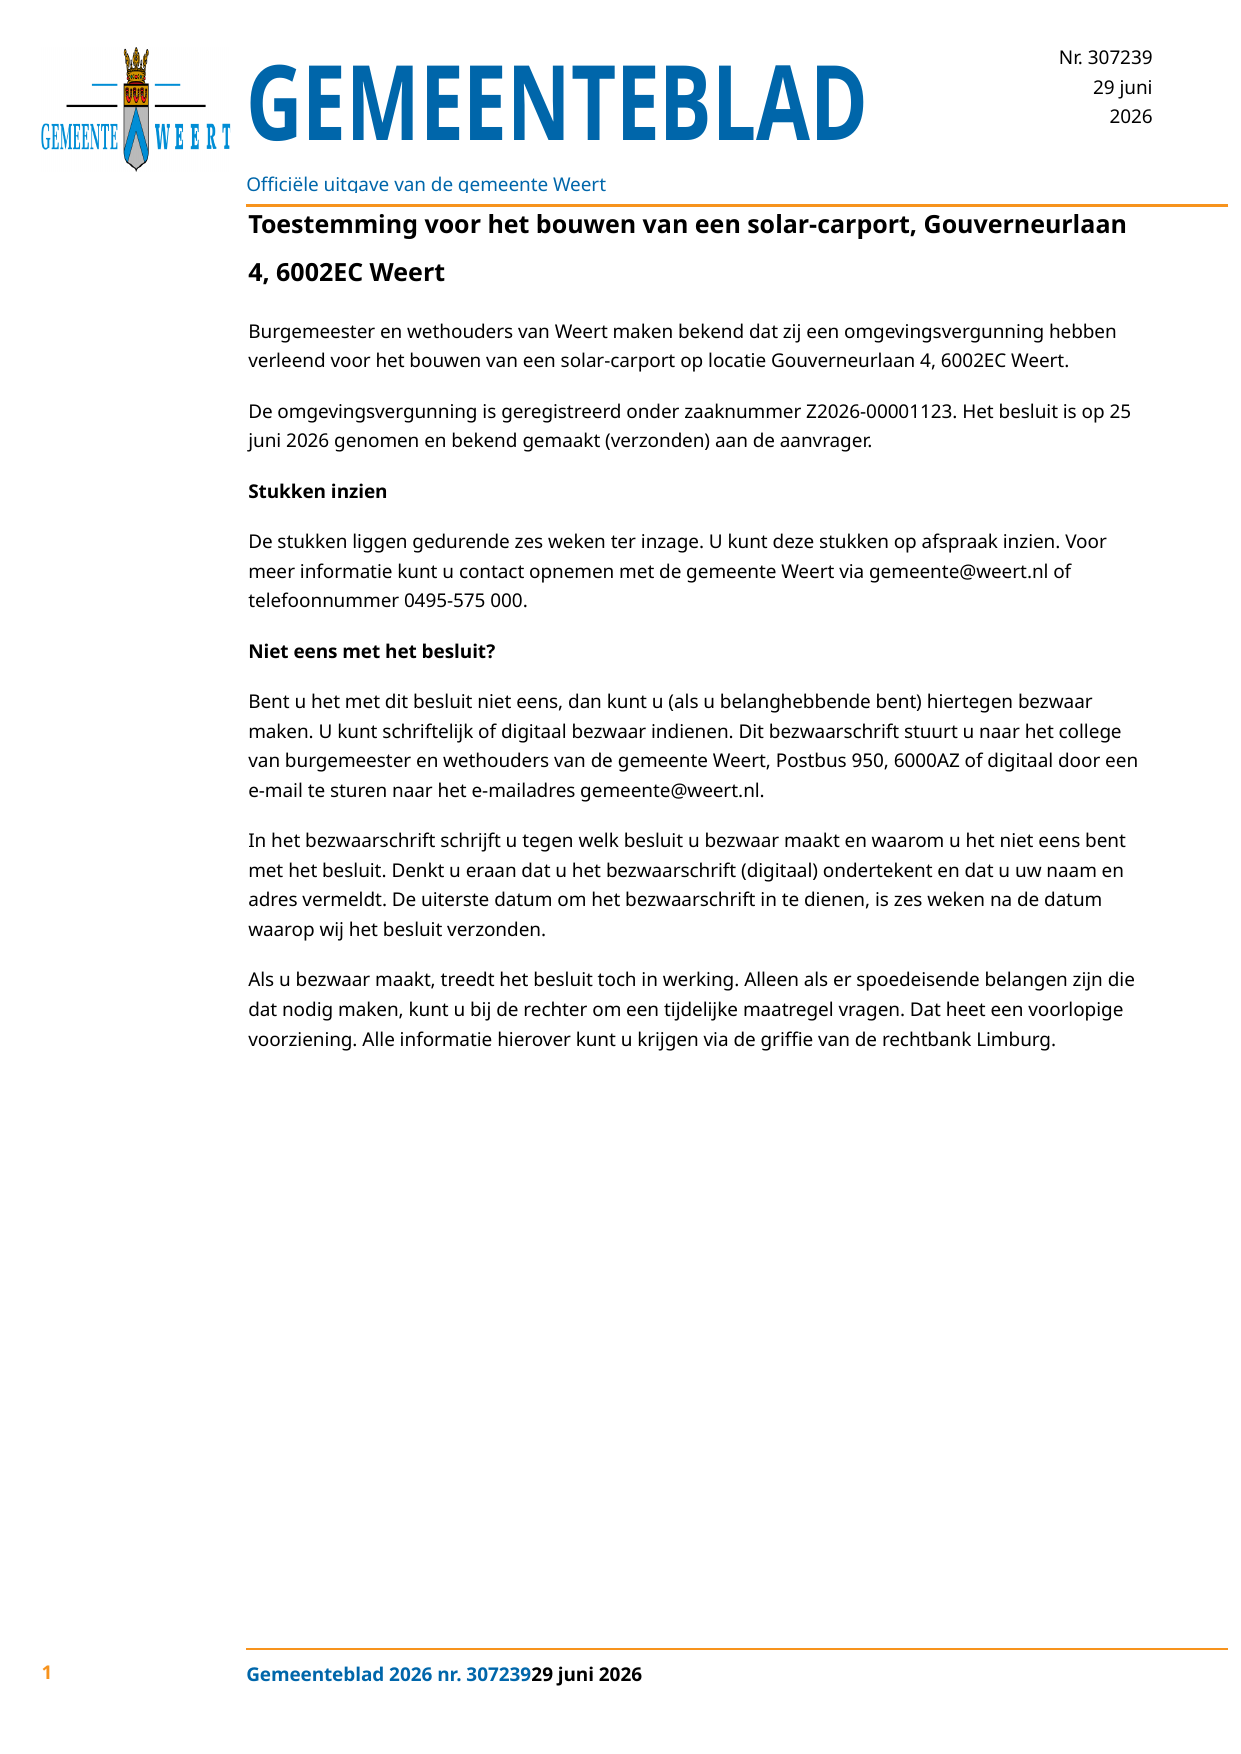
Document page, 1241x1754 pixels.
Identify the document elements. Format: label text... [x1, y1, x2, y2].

text Niet eens met het besluit? [248, 638, 1152, 664]
text Toestemming voor het bouwen van een solar-carport, Gouverneurlaan 4, 6002EC Weert [248, 207, 1152, 288]
text Burgemeester en wethouders van Weert maken bekend dat zij een omgevingsvergunning hebben verleend voor het bouwen van een solar-carport op locatie Gouverneurlaan 4, 6002EC Weert. [248, 318, 1152, 373]
text Bent u het met dit besluit niet eens, dan kunt u (als u belanghebbende bent) hiertegen bezwaar maken. U kunt schriftelijk of digitaal bezwaar indienen. Dit bezwaarschrift stuurt u naar het college van burgemeester en wethouders van de gemeente Weert, Postbus 950, 6000AZ of digitaal door een e-mail te sturen naar het e-mailadres gemeente@weert.nl. [248, 688, 1152, 803]
text Als u bezwaar maakt, treedt het besluit toch in werking. Alleen als er spoedeisende belangen zijn die dat nodig maken, kunt u bij de rechter om een tijdelijke maatregel vragen. Dat heet een voorlopige voorziening. Alle informatie hierover kunt u krijgen via de griffie van de rechtbank Limburg. [248, 967, 1152, 1052]
text Stukken inzien [248, 478, 1152, 504]
text De stukken liggen gedurende zes weken ter inzage. U kunt deze stukken op afspraak inzien. Voor meer informatie kunt u contact opnemen met de gemeente Weert via gemeente@weert.nl of telefoonnummer 0495-575 000. [248, 528, 1152, 613]
text In het bezwaarschrift schrijft u tegen welk besluit u bezwaar maakt en waarom u het niet eens bent met het besluit. Denkt u eraan dat u het bezwaarschrift (digitaal) ondertekent en dat u uw naam en adres vermeldt. De uiterste datum om het bezwaarschrift in te dienen, is zes weken na de datum waarop wij het besluit verzonden. [248, 827, 1152, 942]
text De omgevingsvergunning is geregistreerd onder zaaknummer Z2026-00001123. Het besluit is op 25 juni 2026 genomen en bekend gemaakt (verzonden) aan de aanvrager. [248, 398, 1152, 453]
picture [41, 47, 231, 172]
